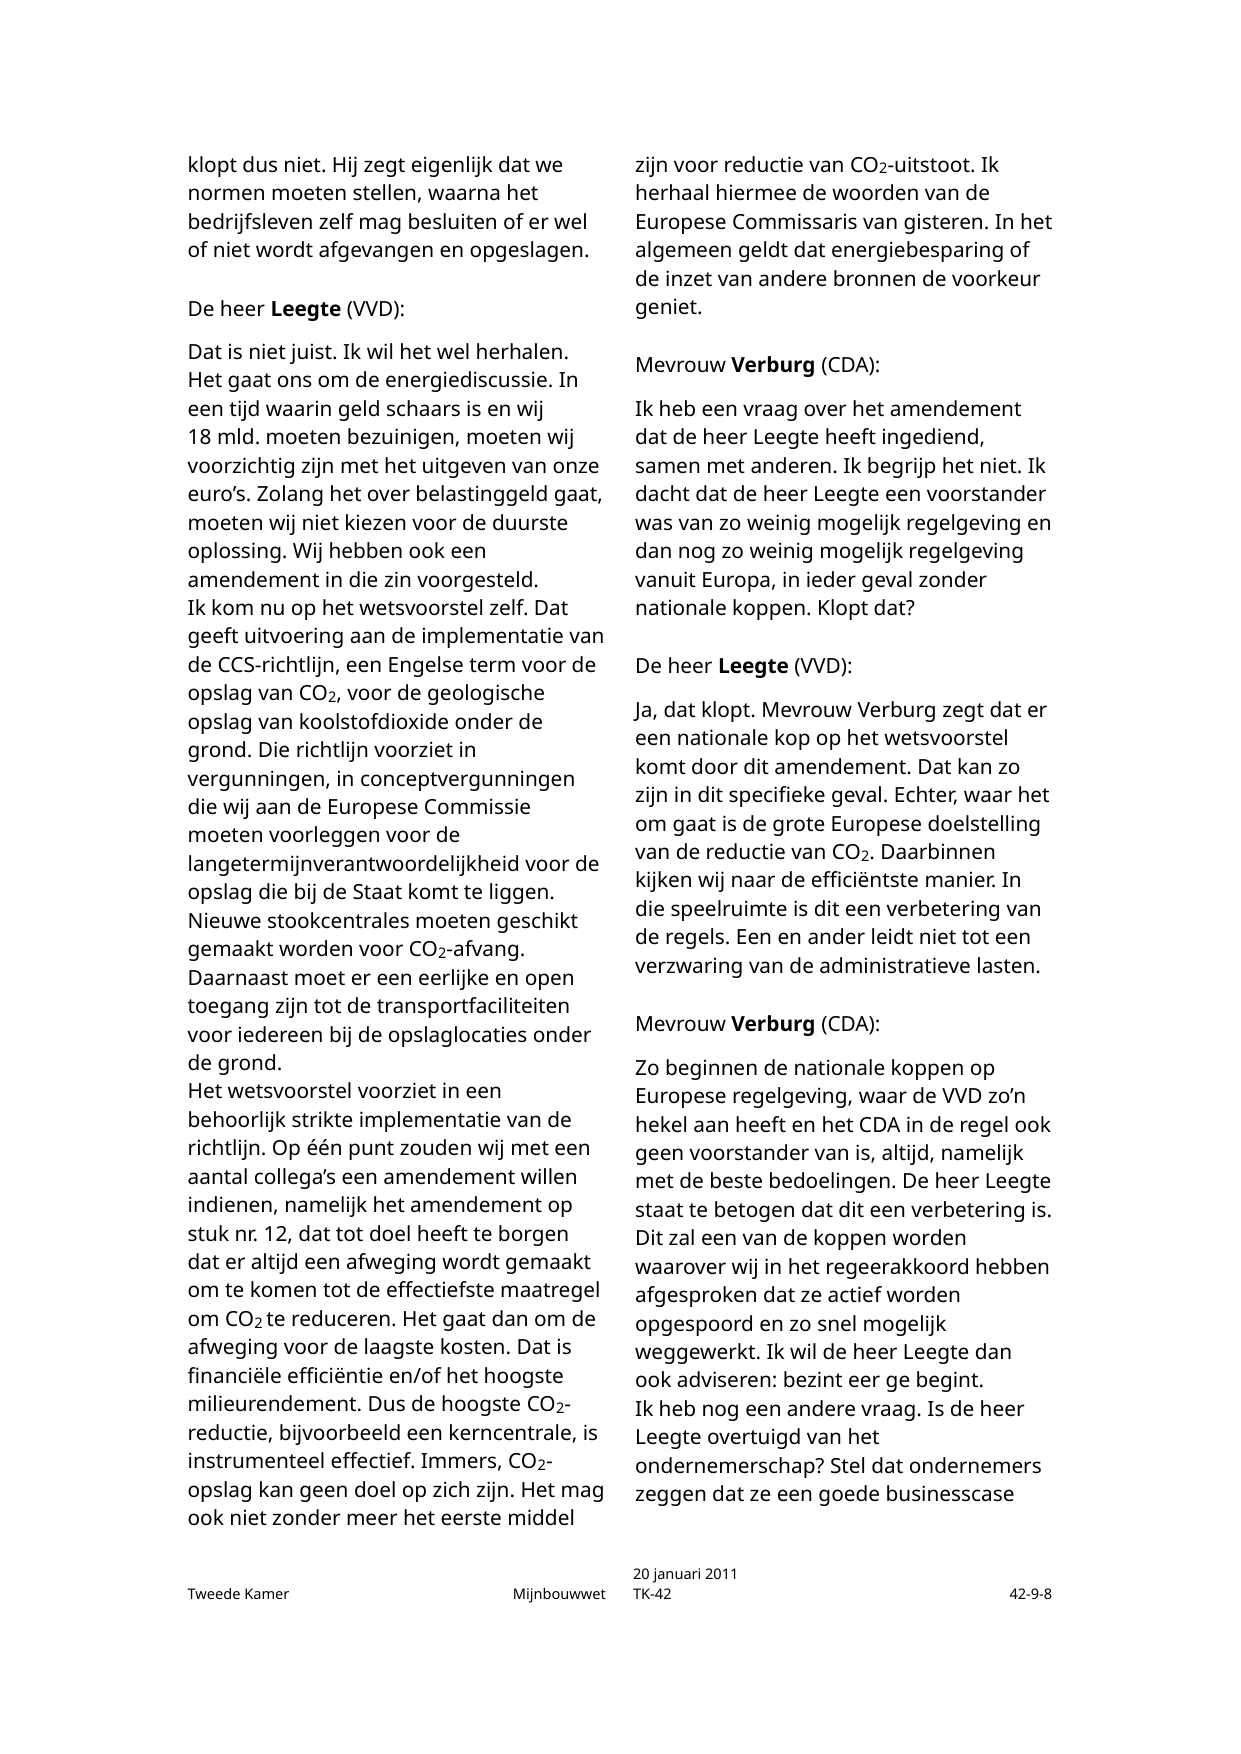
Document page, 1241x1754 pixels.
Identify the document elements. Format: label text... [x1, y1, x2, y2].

text zijn voor reductie van CO2-uitstoot. Ik herhaal hiermee de woorden van de Europese Commissaris van gisteren. In het algemeen geldt dat energiebesparing of de inzet van andere bronnen de voorkeur geniet. [635, 150, 1053, 321]
text Mevrouw Verburg (CDA): [635, 1009, 1053, 1038]
text Ja, dat klopt. Mevrouw Verburg zegt dat er een nationale kop op het wetsvoorstel komt door dit amendement. Dat kan zo zijn in dit specifieke geval. Echter, waar het om gaat is de grote Europese doelstelling van de reductie van CO2. Daarbinnen kijken wij naar de efficiëntste manier. In die speelruimte is dit een verbetering van de regels. Een en ander leidt niet tot een verzwaring van de administratieve lasten. [635, 695, 1053, 979]
text Mevrouw Verburg (CDA): [635, 351, 1053, 379]
text Zo beginnen de nationale koppen op Europese regelgeving, waar de VVD zo’n hekel aan heeft en het CDA in de regel ook geen voorstander van is, altijd, namelijk met de beste bedoelingen. De heer Leegte staat te betogen dat dit een verbetering is. Dit zal een van de koppen worden waarover wij in het regeerakkoord hebben afgesproken dat ze actief worden opgespoord en zo snel mogelijk weggewerkt. Ik wil de heer Leegte dan ook adviseren: bezint eer ge begint. [635, 1053, 1053, 1394]
text Ik heb nog een andere vraag. Is de heer Leegte overtuigd van het ondernemerschap? Stel dat ondernemers zeggen dat ze een goede businesscase [635, 1394, 1053, 1508]
text Dat is niet juist. Ik wil het wel herhalen. Het gaat ons om de energiediscussie. In een tijd waarin geld schaars is en wij 18 mld. moeten bezuinigen, moeten wij voorzichtig zijn met het uitgeven van onze euro’s. Zolang het over belastinggeld gaat, moeten wij niet kiezen voor de duurste oplossing. Wij hebben ook een amendement in die zin voorgesteld. [187, 337, 605, 593]
text De heer Leegte (VVD): [187, 294, 605, 322]
text Het wetsvoorstel voorziet in een behoorlijk strikte implementatie van de richtlijn. Op één punt zouden wij met een aantal collega’s een amendement willen indienen, namelijk het amendement op stuk nr. 12, dat tot doel heeft te borgen dat er altijd een afweging wordt gemaakt om te komen tot de effectiefste maatregel om CO2 te reduceren. Het gaat dan om de afweging voor de laagste kosten. Dat is financiële efficiëntie en/of het hoogste milieurendement. Dus de hoogste CO2-reductie, bijvoorbeeld een kerncentrale, is instrumenteel effectief. Immers, CO2-opslag kan geen doel op zich zijn. Het mag ook niet zonder meer het eerste middel [187, 1077, 605, 1532]
text Ik kom nu op het wetsvoorstel zelf. Dat geeft uitvoering aan de implementatie van de CCS-richtlijn, een Engelse term voor de opslag van CO2, voor de geologische opslag van koolstofdioxide onder de grond. Die richtlijn voorziet in vergunningen, in conceptvergunningen die wij aan de Europese Commissie moeten voorleggen voor de langetermijnverantwoordelijkheid voor de opslag die bij de Staat komt te liggen. Nieuwe stookcentrales moeten geschikt gemaakt worden voor CO2-afvang. Daarnaast moet er een eerlijke en open toegang zijn tot de transportfaciliteiten voor iedereen bij de opslaglocaties onder de grond. [187, 593, 605, 1077]
text klopt dus niet. Hij zegt eigenlijk dat we normen moeten stellen, waarna het bedrijfsleven zelf mag besluiten of er wel of niet wordt afgevangen en opgeslagen. [187, 150, 605, 264]
text De heer Leegte (VVD): [635, 652, 1053, 680]
text Ik heb een vraag over het amendement dat de heer Leegte heeft ingediend, samen met anderen. Ik begrijp het niet. Ik dacht dat de heer Leegte een voorstander was van zo weinig mogelijk regelgeving en dan nog zo weinig mogelijk regelgeving vanuit Europa, in ieder geval zonder nationale koppen. Klopt dat? [635, 394, 1053, 622]
